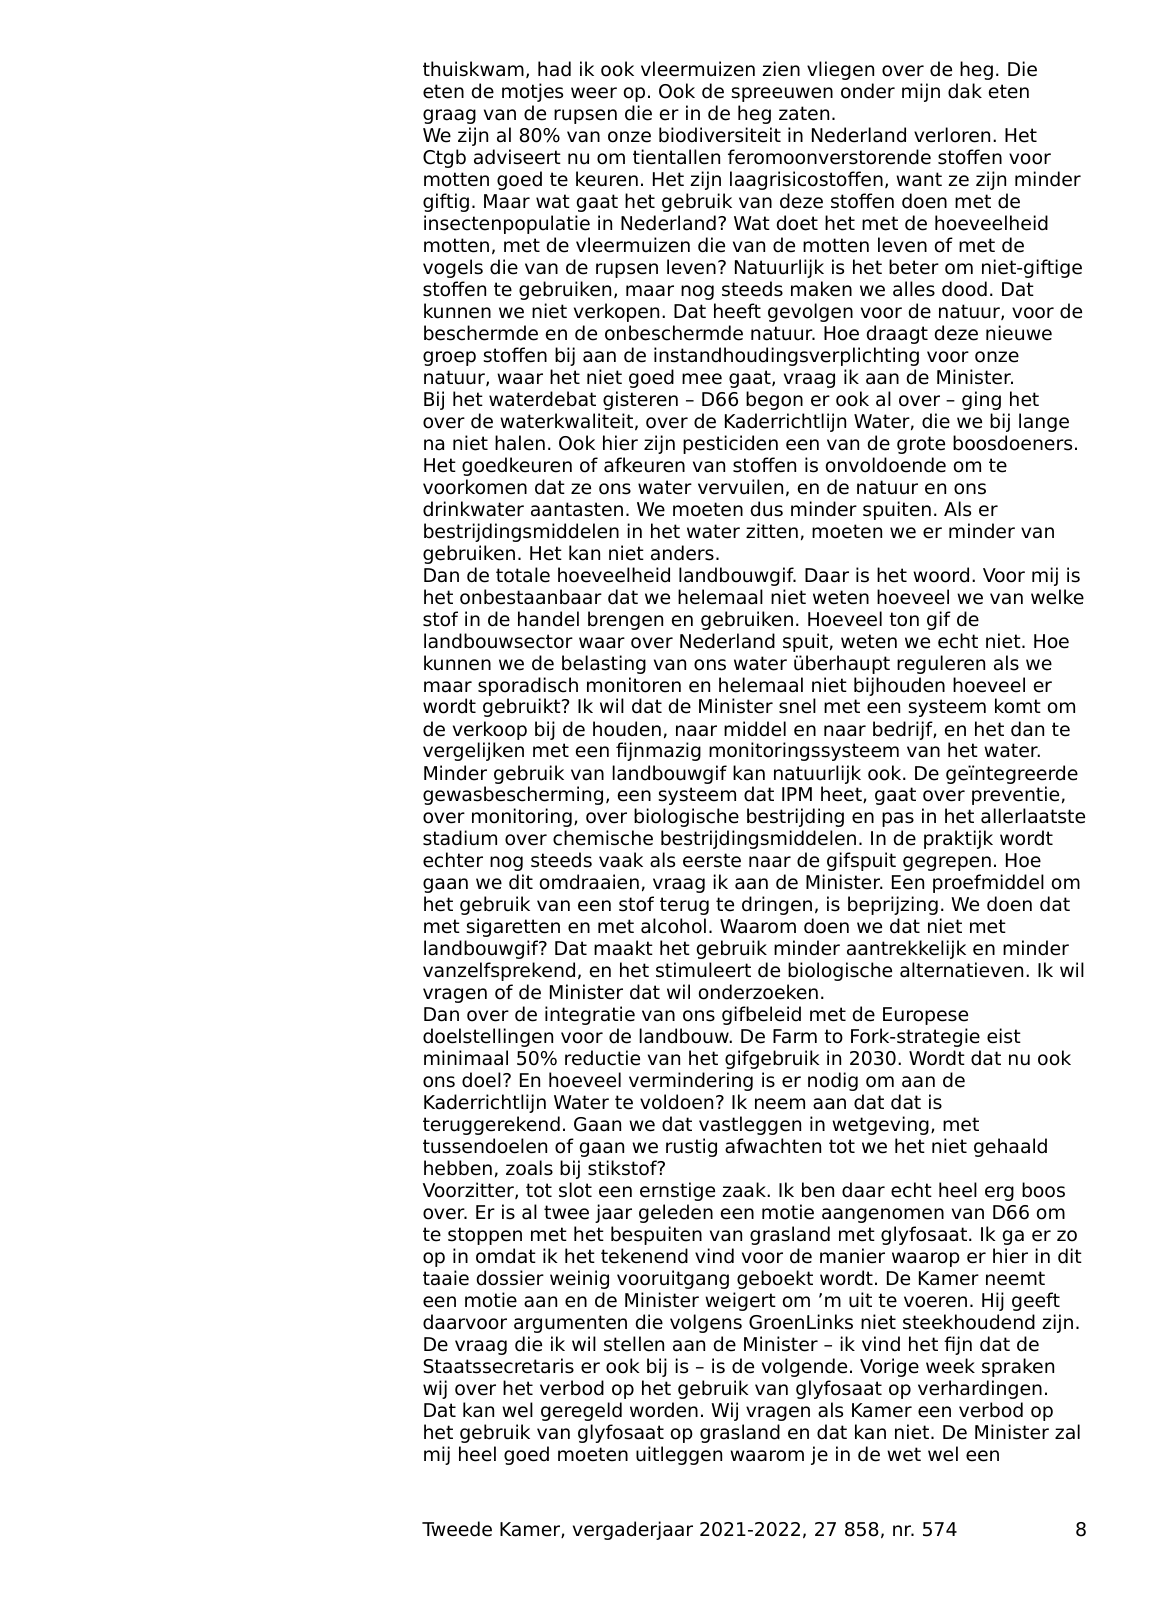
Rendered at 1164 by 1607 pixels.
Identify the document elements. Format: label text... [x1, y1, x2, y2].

text Voorzitter, tot slot een ernstige zaak. Ik ben daar echt heel erg boos over. Er is al twee jaar geleden een motie aangenomen van D66 om te stoppen met het bespuiten van grasland met glyfosaat. Ik ga er zo op in omdat ik het tekenend vind voor de manier waarop er hier in dit taaie dossier weinig vooruitgang geboekt wordt. De Kamer neemt een motie aan en de Minister weigert om ’m uit te voeren. Hij geeft daarvoor argumenten die volgens GroenLinks niet steekhoudend zijn. De vraag die ik wil stellen aan de Minister – ik vind het fijn dat de Staatssecretaris er ook bij is – is de volgende. Vorige week spraken wij over het verbod op het gebruik van glyfosaat op verhardingen. Dat kan wel geregeld worden. Wij vragen als Kamer een verbod op het gebruik van glyfosaat op grasland en dat kan niet. De Minister zal mij heel goed moeten uitleggen waarom je in de wet wel een [422, 1180, 1087, 1466]
text We zijn al 80% van onze biodiversiteit in Nederland verloren. Het Ctgb adviseert nu om tientallen feromoonverstorende stoffen voor motten goed te keuren. Het zijn laagrisicostoffen, want ze zijn minder giftig. Maar wat gaat het gebruik van deze stoffen doen met de insectenpopulatie in Nederland? Wat doet het met de hoeveelheid motten, met de vleermuizen die van de motten leven of met de vogels die van de rupsen leven? Natuurlijk is het beter om niet-giftige stoffen te gebruiken, maar nog steeds maken we alles dood. Dat kunnen we niet verkopen. Dat heeft gevolgen voor de natuur, voor de beschermde en de onbeschermde natuur. Hoe draagt deze nieuwe groep stoffen bij aan de instandhoudingsverplichting voor onze natuur, waar het niet goed mee gaat, vraag ik aan de Minister. [422, 125, 1087, 389]
text thuiskwam, had ik ook vleermuizen zien vliegen over de heg. Die eten de motjes weer op. Ook de spreeuwen onder mijn dak eten graag van de rupsen die er in de heg zaten. [422, 59, 1087, 125]
text Minder gebruik van landbouwgif kan natuurlijk ook. De geïntegreerde gewasbescherming, een systeem dat IPM heet, gaat over preventie, over monitoring, over biologische bestrijding en pas in het allerlaatste stadium over chemische bestrijdingsmiddelen. In de praktijk wordt echter nog steeds vaak als eerste naar de gifspuit gegrepen. Hoe gaan we dit omdraaien, vraag ik aan de Minister. Een proefmiddel om het gebruik van een stof terug te dringen, is beprijzing. We doen dat met sigaretten en met alcohol. Waarom doen we dat niet met landbouwgif? Dat maakt het gebruik minder aantrekkelijk en minder vanzelfsprekend, en het stimuleert de biologische alternatieven. Ik wil vragen of de Minister dat wil onderzoeken. [422, 762, 1087, 1004]
text Dan de totale hoeveelheid landbouwgif. Daar is het woord. Voor mij is het onbestaanbaar dat we helemaal niet weten hoeveel we van welke stof in de handel brengen en gebruiken. Hoeveel ton gif de landbouwsector waar over Nederland spuit, weten we echt niet. Hoe kunnen we de belasting van ons water überhaupt reguleren als we maar sporadisch monitoren en helemaal niet bijhouden hoeveel er wordt gebruikt? Ik wil dat de Minister snel met een systeem komt om de verkoop bij de houden, naar middel en naar bedrijf, en het dan te vergelijken met een fijnmazig monitoringssysteem van het water. [422, 564, 1087, 762]
text Dan over de integratie van ons gifbeleid met de Europese doelstellingen voor de landbouw. De Farm to Fork-strategie eist minimaal 50% reductie van het gifgebruik in 2030. Wordt dat nu ook ons doel? En hoeveel vermindering is er nodig om aan de Kaderrichtlijn Water te voldoen? Ik neem aan dat dat is teruggerekend. Gaan we dat vastleggen in wetgeving, met tussendoelen of gaan we rustig afwachten tot we het niet gehaald hebben, zoals bij stikstof? [422, 1004, 1087, 1180]
text Bij het waterdebat gisteren – D66 begon er ook al over – ging het over de waterkwaliteit, over de Kaderrichtlijn Water, die we bij lange na niet halen. Ook hier zijn pesticiden een van de grote boosdoeners. Het goedkeuren of afkeuren van stoffen is onvoldoende om te voorkomen dat ze ons water vervuilen, en de natuur en ons drinkwater aantasten. We moeten dus minder spuiten. Als er bestrijdingsmiddelen in het water zitten, moeten we er minder van gebruiken. Het kan niet anders. [422, 389, 1087, 564]
